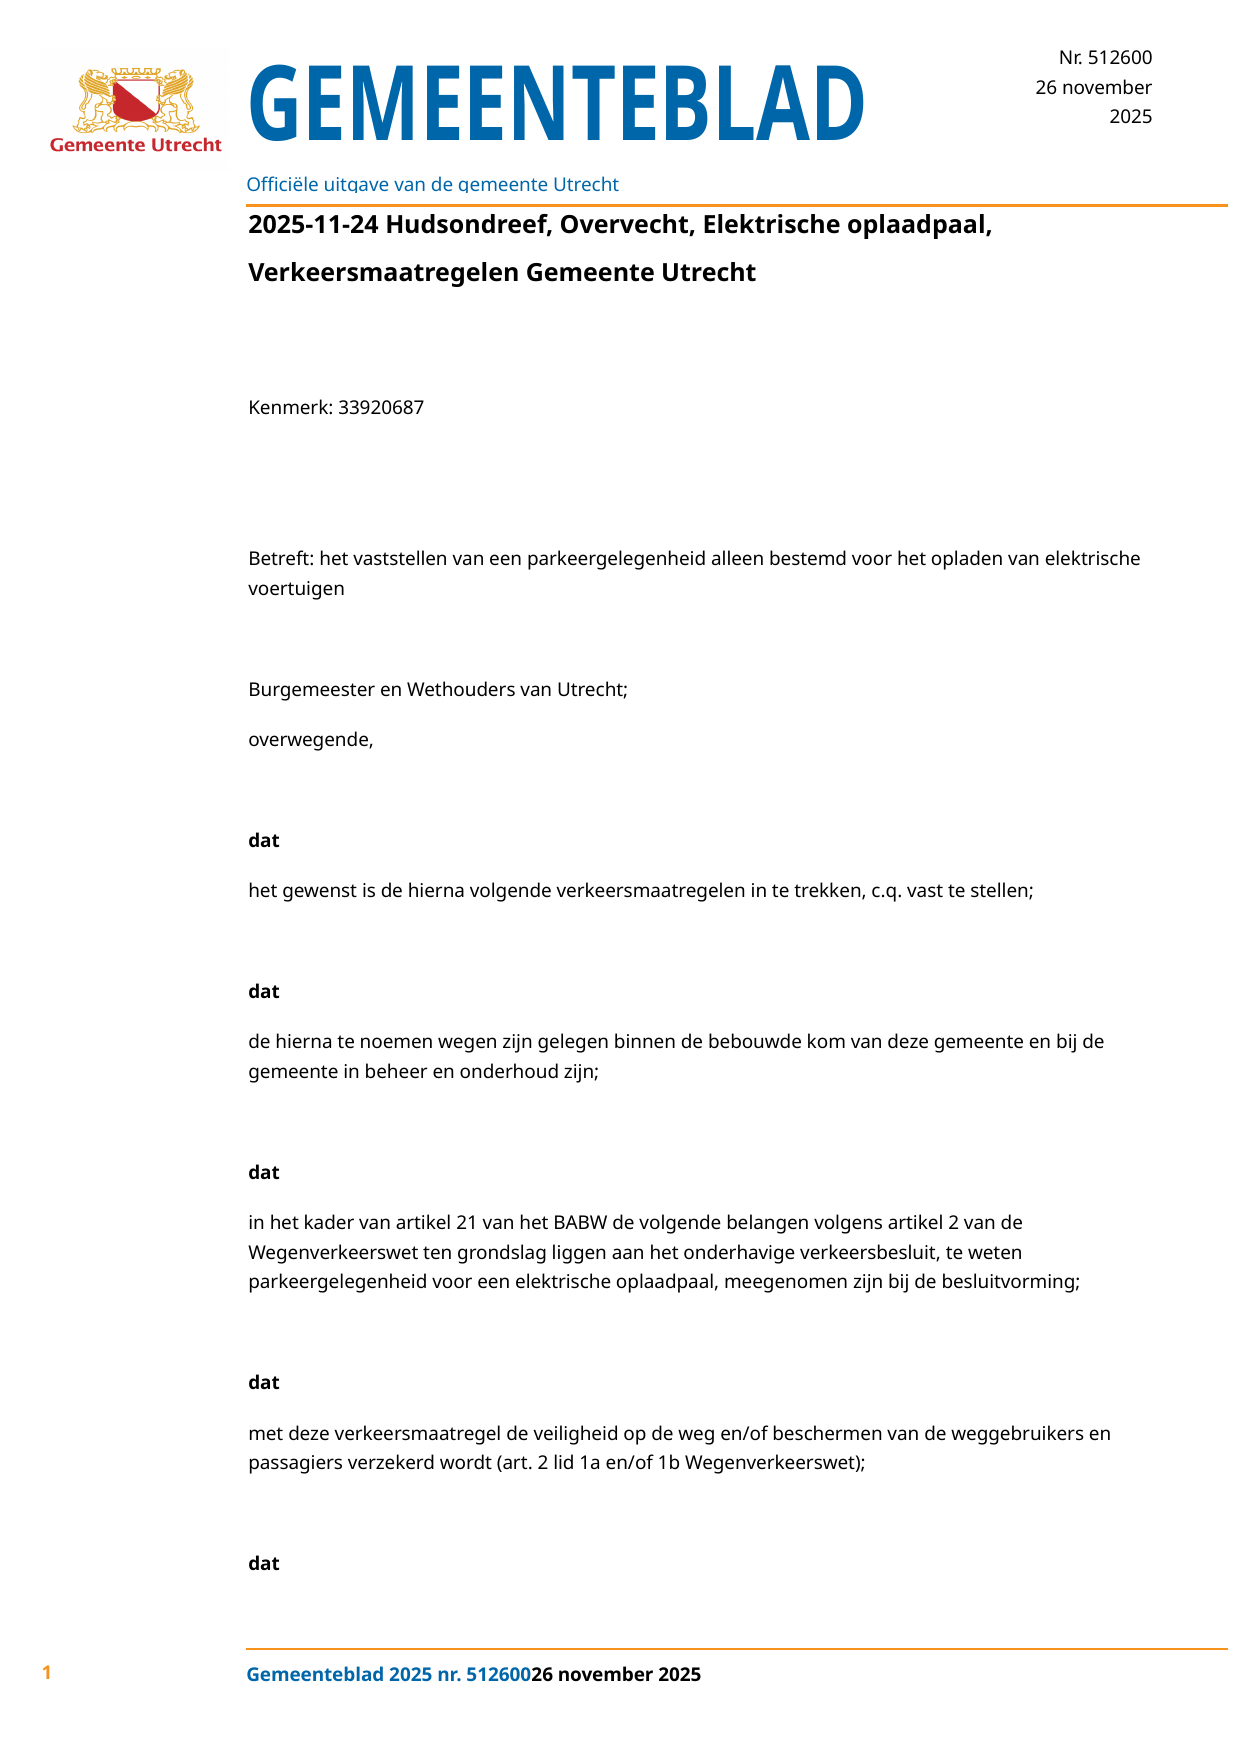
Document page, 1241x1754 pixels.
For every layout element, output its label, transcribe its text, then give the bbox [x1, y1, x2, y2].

text 2025-11-24 Hudsondreef, Overvecht, Elektrische oplaadpaal, Verkeersmaatregelen Gemeente Utrecht [248, 207, 1152, 288]
text Burgemeester en Wethouders van Utrecht; [248, 676, 1152, 701]
text Kenmerk: 33920687 [248, 394, 1152, 420]
text overwegende, [248, 726, 1152, 752]
text dat [248, 1550, 1152, 1576]
text de hierna te noemen wegen zijn gelegen binnen de bebouwde kom van deze gemeente en bij de gemeente in beheer en onderhoud zijn; [248, 1029, 1152, 1084]
picture [41, 47, 231, 172]
text met deze verkeersmaatregel de veiligheid op de weg en/of beschermen van de weggebruikers en passagiers verzekerd wordt (art. 2 lid 1a en/of 1b Wegenverkeerswet); [248, 1420, 1152, 1475]
text dat [248, 1159, 1152, 1185]
text dat [248, 978, 1152, 1004]
text dat [248, 1369, 1152, 1395]
text het gewenst is de hierna volgende verkeersmaatregelen in te trekken, c.q. vast te stellen; [248, 877, 1152, 903]
text Betreft: het vaststellen van een parkeergelegenheid alleen bestemd voor het opladen van elektrische voertuigen [248, 545, 1152, 601]
text in het kader van artikel 21 van het BABW de volgende belangen volgens artikel 2 van de Wegenverkeerswet ten grondslag liggen aan het onderhavige verkeersbesluit, te weten parkeergelegenheid voor een elektrische oplaadpaal, meegenomen zijn bij de besluitvorming; [248, 1209, 1152, 1294]
text dat [248, 827, 1152, 853]
